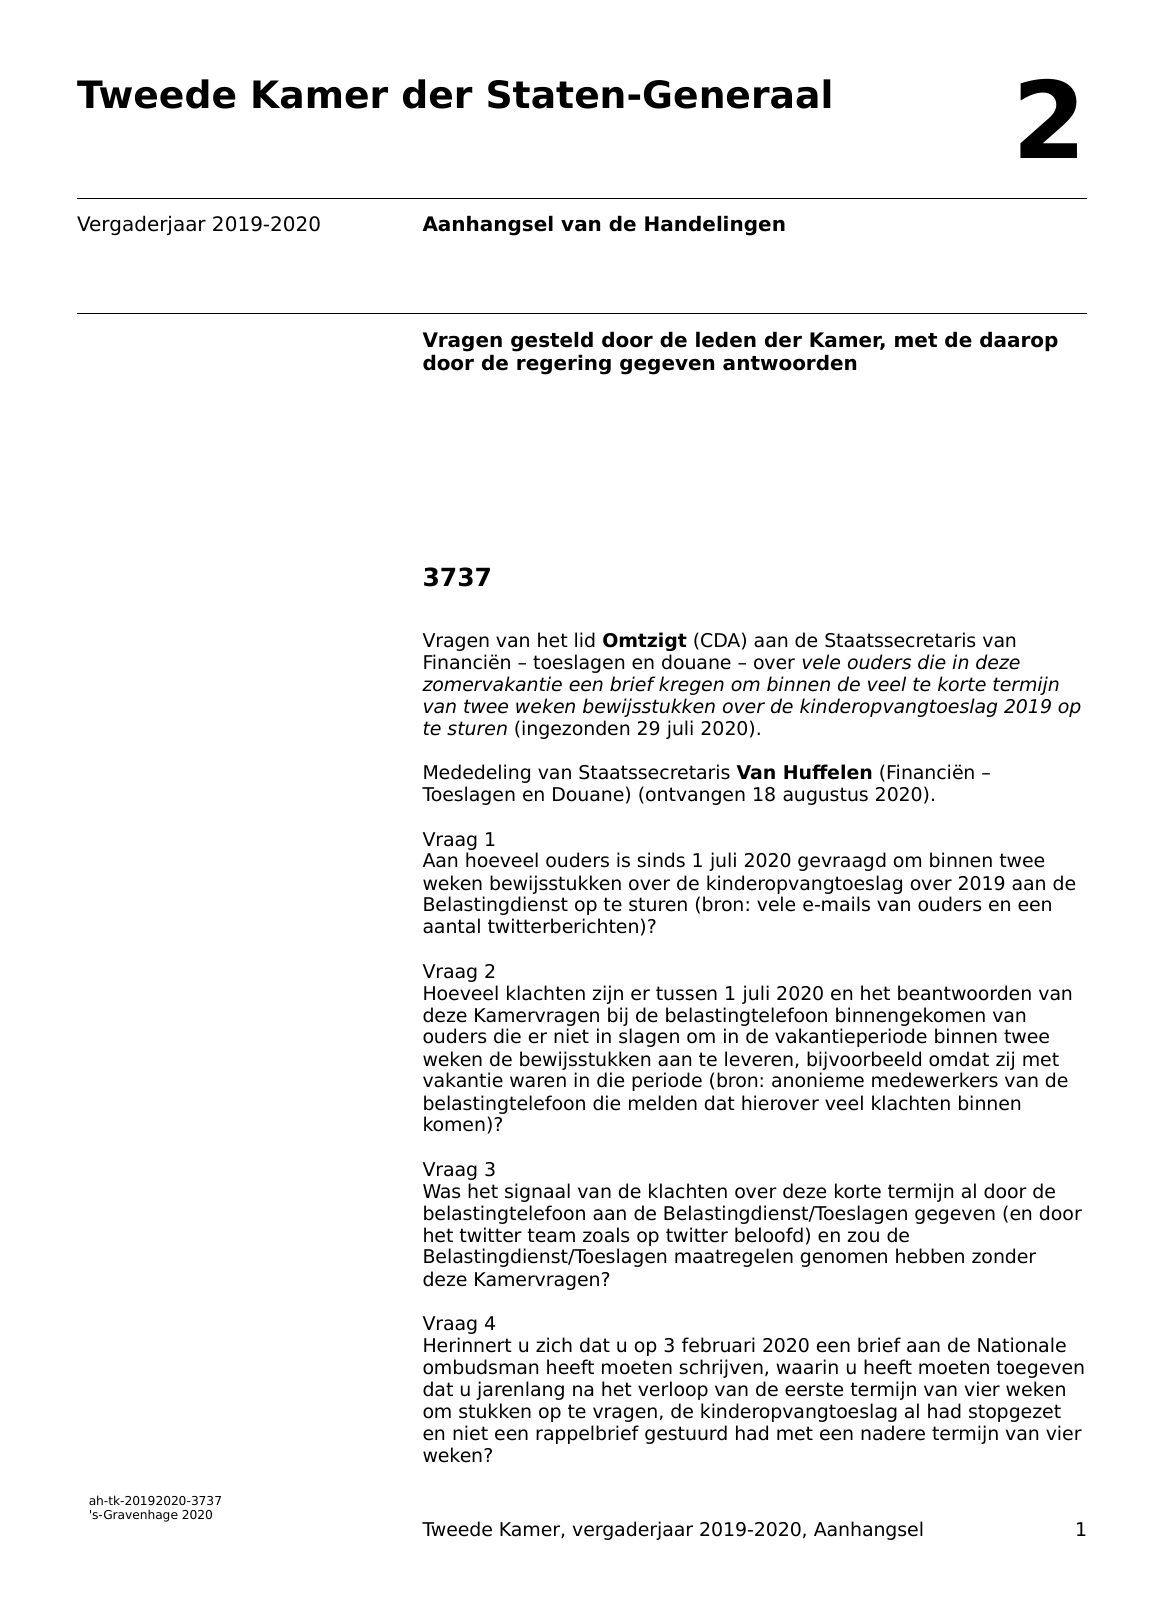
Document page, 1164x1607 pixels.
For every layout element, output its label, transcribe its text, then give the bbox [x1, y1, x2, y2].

table_cell Vragen gesteld door de leden der Kamer, met de daarop door de regering gegeven antwoorden [422, 314, 1087, 375]
text Vragen van het lid Omtzigt (CDA) aan de Staatssecretaris van Financiën – toeslagen en douane – over vele ouders die in deze zomervakantie een brief kregen om binnen de veel te korte termijn van twee weken bewijsstukken over de kinderopvangtoeslag 2019 op te sturen (ingezonden 29 juli 2020). [422, 630, 1087, 740]
table_cell Vergaderjaar 2019-2020 [77, 199, 422, 313]
table_header 2 [886, 59, 1087, 198]
text Vraag 2 [422, 961, 1087, 982]
text Herinnert u zich dat u op 3 februari 2020 een brief aan de Nationale ombudsman heeft moeten schrijven, waarin u heeft moeten toegeven dat u jarenlang na het verloop van de eerste termijn van vier weken om stukken op te vragen, de kinderopvangtoeslag al had stopgezet en niet een rappelbrief gestuurd had met een nadere termijn van vier weken? [422, 1334, 1087, 1466]
table_header Tweede Kamer der Staten-Generaal [77, 59, 886, 198]
table_cell [77, 314, 422, 375]
table_cell Aanhangsel van de Handelingen [422, 199, 1087, 313]
text Was het signaal van de klachten over deze korte termijn al door de belastingtelefoon aan de Belastingdienst/Toeslagen gegeven (en door het twitter team zoals op twitter beloofd) en zou de Belastingdienst/Toeslagen maatregelen genomen hebben zonder deze Kamervragen? [422, 1181, 1087, 1290]
text 's-Gravenhage 2020 [88, 1508, 323, 1522]
text Vraag 3 [422, 1158, 1087, 1181]
text Hoeveel klachten zijn er tussen 1 juli 2020 en het beantwoorden van deze Kamervragen bij de belastingtelefoon binnengekomen van ouders die er niet in slagen om in de vakantieperiode binnen twee weken de bewijsstukken aan te leveren, bijvoorbeeld omdat zij met vakantie waren in die periode (bron: anonieme medewerkers van de belastingtelefoon die melden dat hierover veel klachten binnen komen)? [422, 982, 1087, 1136]
text Vraag 4 [422, 1313, 1087, 1334]
text ah-tk-20192020-3737 [88, 1494, 323, 1508]
text Aan hoeveel ouders is sinds 1 juli 2020 gevraagd om binnen twee weken bewijsstukken over de kinderopvangtoeslag over 2019 aan de Belastingdienst op te sturen (bron: vele e-mails van ouders en een aantal twitterberichten)? [422, 850, 1087, 938]
text 3737 [422, 563, 1087, 592]
text Vraag 1 [422, 828, 1087, 850]
text Mededeling van Staatssecretaris Van Huffelen (Financiën – Toeslagen en Douane) (ontvangen 18 augustus 2020). [422, 762, 1087, 806]
